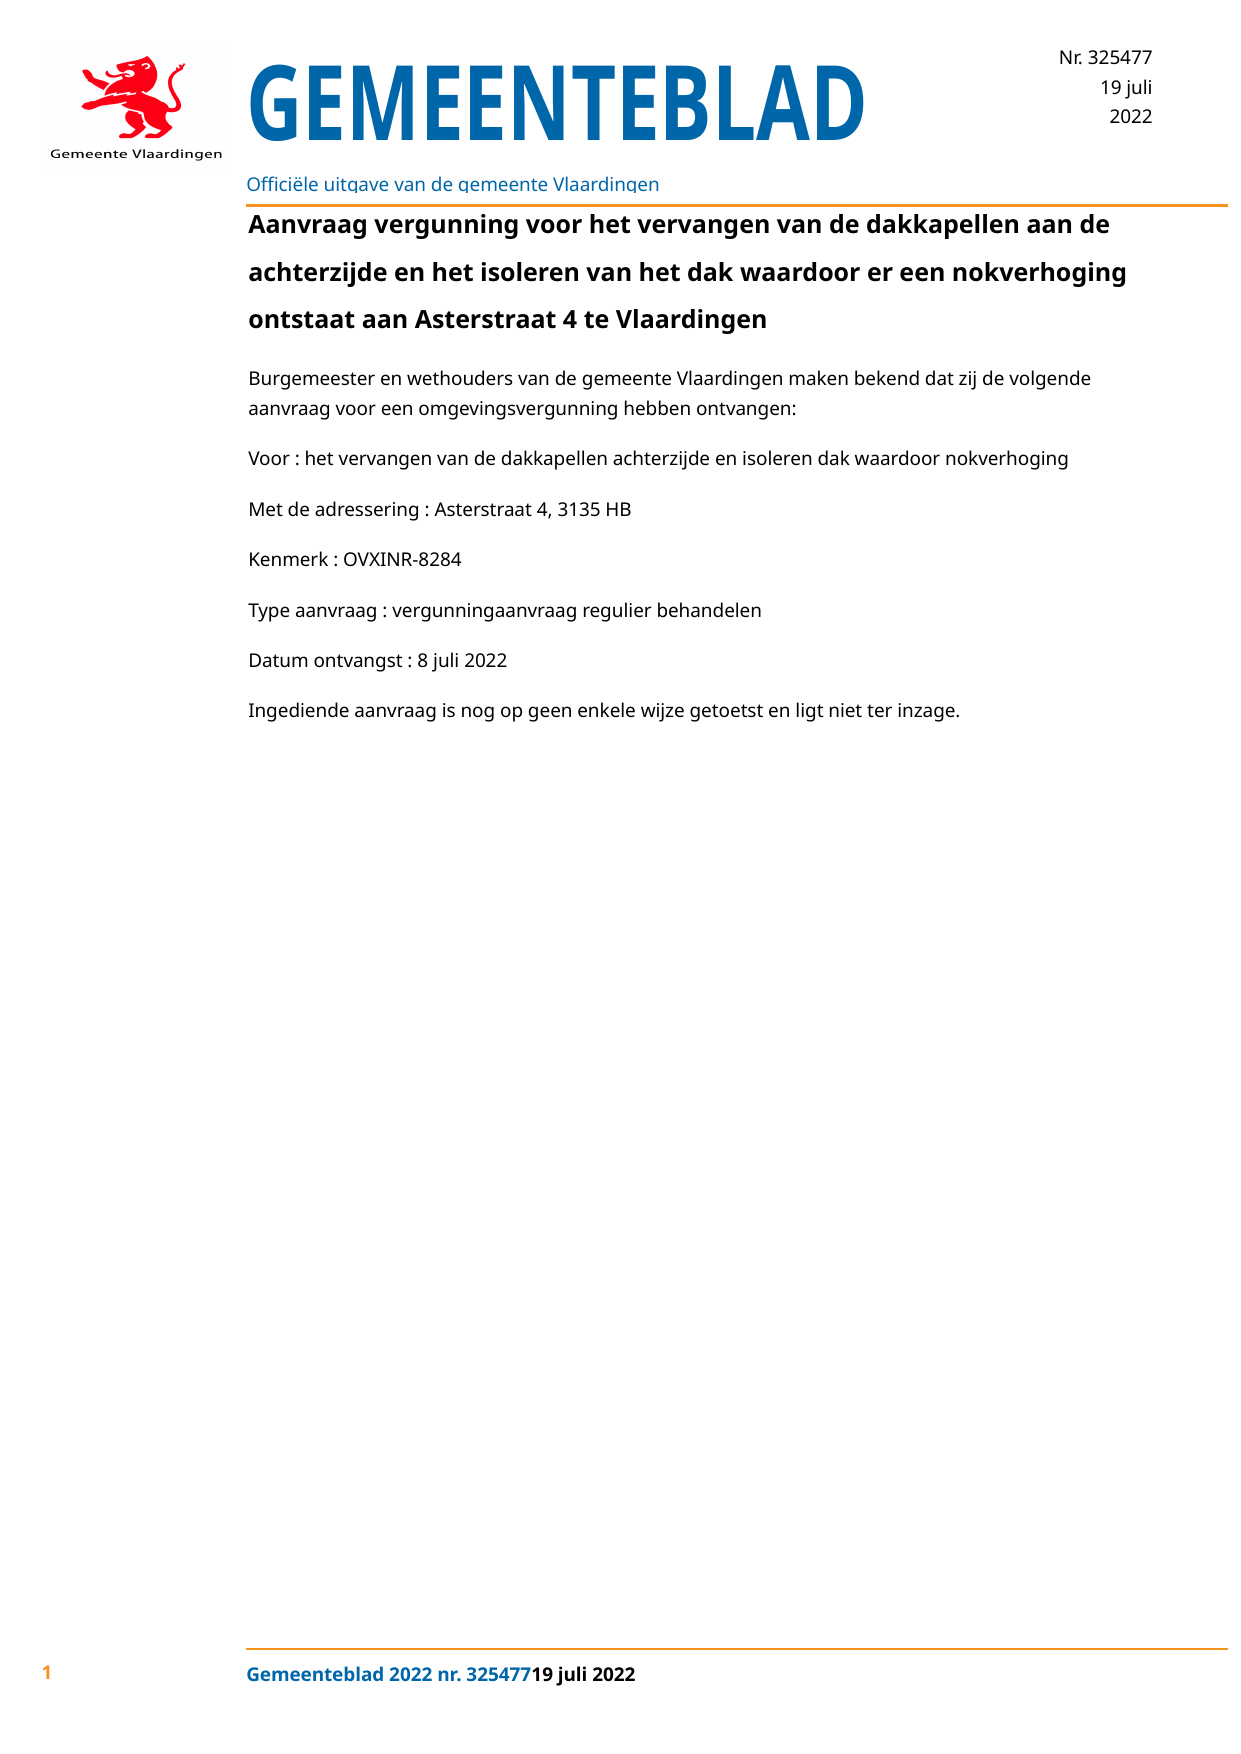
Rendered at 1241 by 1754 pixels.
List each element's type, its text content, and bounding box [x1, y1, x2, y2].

text Voor : het vervangen van de dakkapellen achterzijde en isoleren dak waardoor nokverhoging [248, 446, 1152, 471]
text Met de adressering : Asterstraat 4, 3135 HB [248, 496, 1152, 522]
text Kenmerk : OVXINR-8284 [248, 546, 1152, 572]
text Aanvraag vergunning voor het vervangen van de dakkapellen aan de achterzijde en het isoleren van het dak waardoor er een nokverhoging ontstaat aan Asterstraat 4 te Vlaardingen [248, 207, 1152, 336]
picture [41, 47, 231, 172]
text Burgemeester en wethouders van de gemeente Vlaardingen maken bekend dat zij de volgende aanvraag voor een omgevingsvergunning hebben ontvangen: [248, 366, 1152, 421]
text Ingediende aanvraag is nog op geen enkele wijze getoetst en ligt niet ter inzage. [248, 698, 1152, 723]
text Type aanvraag : vergunningaanvraag regulier behandelen [248, 597, 1152, 622]
text Datum ontvangst : 8 juli 2022 [248, 647, 1152, 673]
